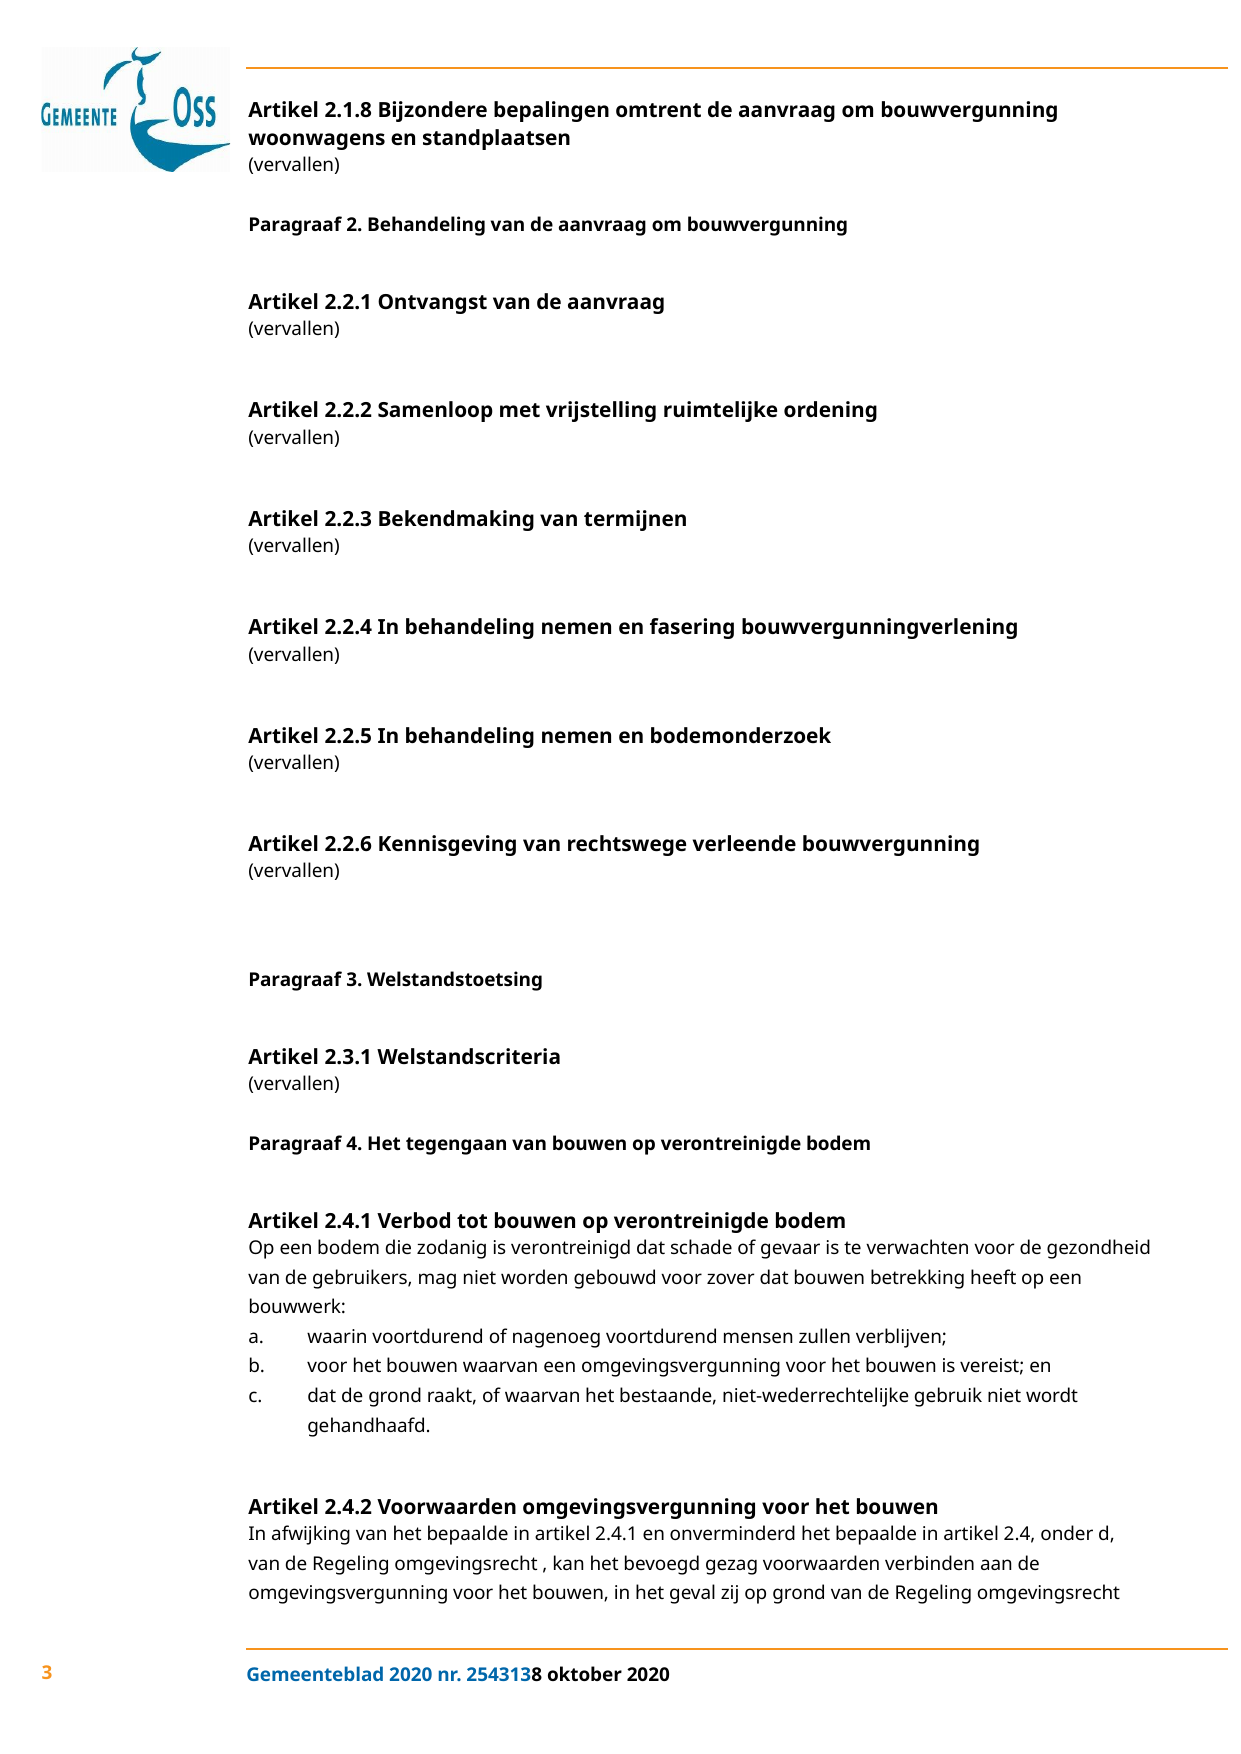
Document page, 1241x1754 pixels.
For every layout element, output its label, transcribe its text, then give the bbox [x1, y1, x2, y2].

text Artikel 2.4.1 Verbod tot bouwen op verontreinigde bodem [248, 1206, 1152, 1234]
text Artikel 2.3.1 Welstandscriteria [248, 1042, 1152, 1071]
text Artikel 2.2.6 Kennisgeving van rechtswege verleende bouwvergunning [248, 829, 1152, 858]
text Op een bodem die zodanig is verontreinigd dat schade of gevaar is te verwachten voor de gezondheid van de gebruikers, mag niet worden gebouwd voor zover dat bouwen betrekking heeft op een bouwwerk: [248, 1234, 1152, 1319]
text Artikel 2.4.2 Voorwaarden omgevingsvergunning voor het bouwen [248, 1492, 1152, 1520]
list dat de grond raakt, of waarvan het bestaande, niet-wederrechtelijke gebruik niet wordt gehandhaafd. [248, 1382, 1152, 1438]
text Artikel 2.2.1 Ontvangst van de aanvraag [248, 287, 1152, 315]
text (vervallen) [248, 1071, 1152, 1096]
text Paragraaf 3. Welstandstoetsing [248, 966, 1152, 992]
text (vervallen) [248, 424, 1152, 449]
picture [41, 47, 231, 172]
text Paragraaf 2. Behandeling van de aanvraag om bouwvergunning [248, 211, 1152, 237]
list waarin voortdurend of nagenoeg voortdurend mensen zullen verblijven; [248, 1323, 1152, 1349]
text Artikel 2.2.3 Bekendmaking van termijnen [248, 504, 1152, 532]
text (vervallen) [248, 532, 1152, 558]
text (vervallen) [248, 749, 1152, 775]
text (vervallen) [248, 152, 1152, 177]
text (vervallen) [248, 315, 1152, 341]
text (vervallen) [248, 641, 1152, 666]
text Artikel 2.1.8 Bijzondere bepalingen omtrent de aanvraag om bouwvergunning woonwagens en standplaatsen [248, 95, 1152, 152]
text Artikel 2.2.5 In behandeling nemen en bodemonderzoek [248, 721, 1152, 749]
text Artikel 2.2.4 In behandeling nemen en fasering bouwvergunningverlening [248, 612, 1152, 641]
text (vervallen) [248, 858, 1152, 883]
text Artikel 2.2.2 Samenloop met vrijstelling ruimtelijke ordening [248, 395, 1152, 424]
list voor het bouwen waarvan een omgevingsvergunning voor het bouwen is vereist; en [248, 1353, 1152, 1378]
text In afwijking van het bepaalde in artikel 2.4.1 en onverminderd het bepaalde in artikel 2.4, onder d, van de Regeling omgevingsrecht , kan het bevoegd gezag voorwaarden verbinden aan de omgevingsvergunning voor het bouwen, in het geval zij op grond van de Regeling omgevingsrecht [248, 1520, 1152, 1605]
text Paragraaf 4. Het tegengaan van bouwen op verontreinigde bodem [248, 1130, 1152, 1156]
